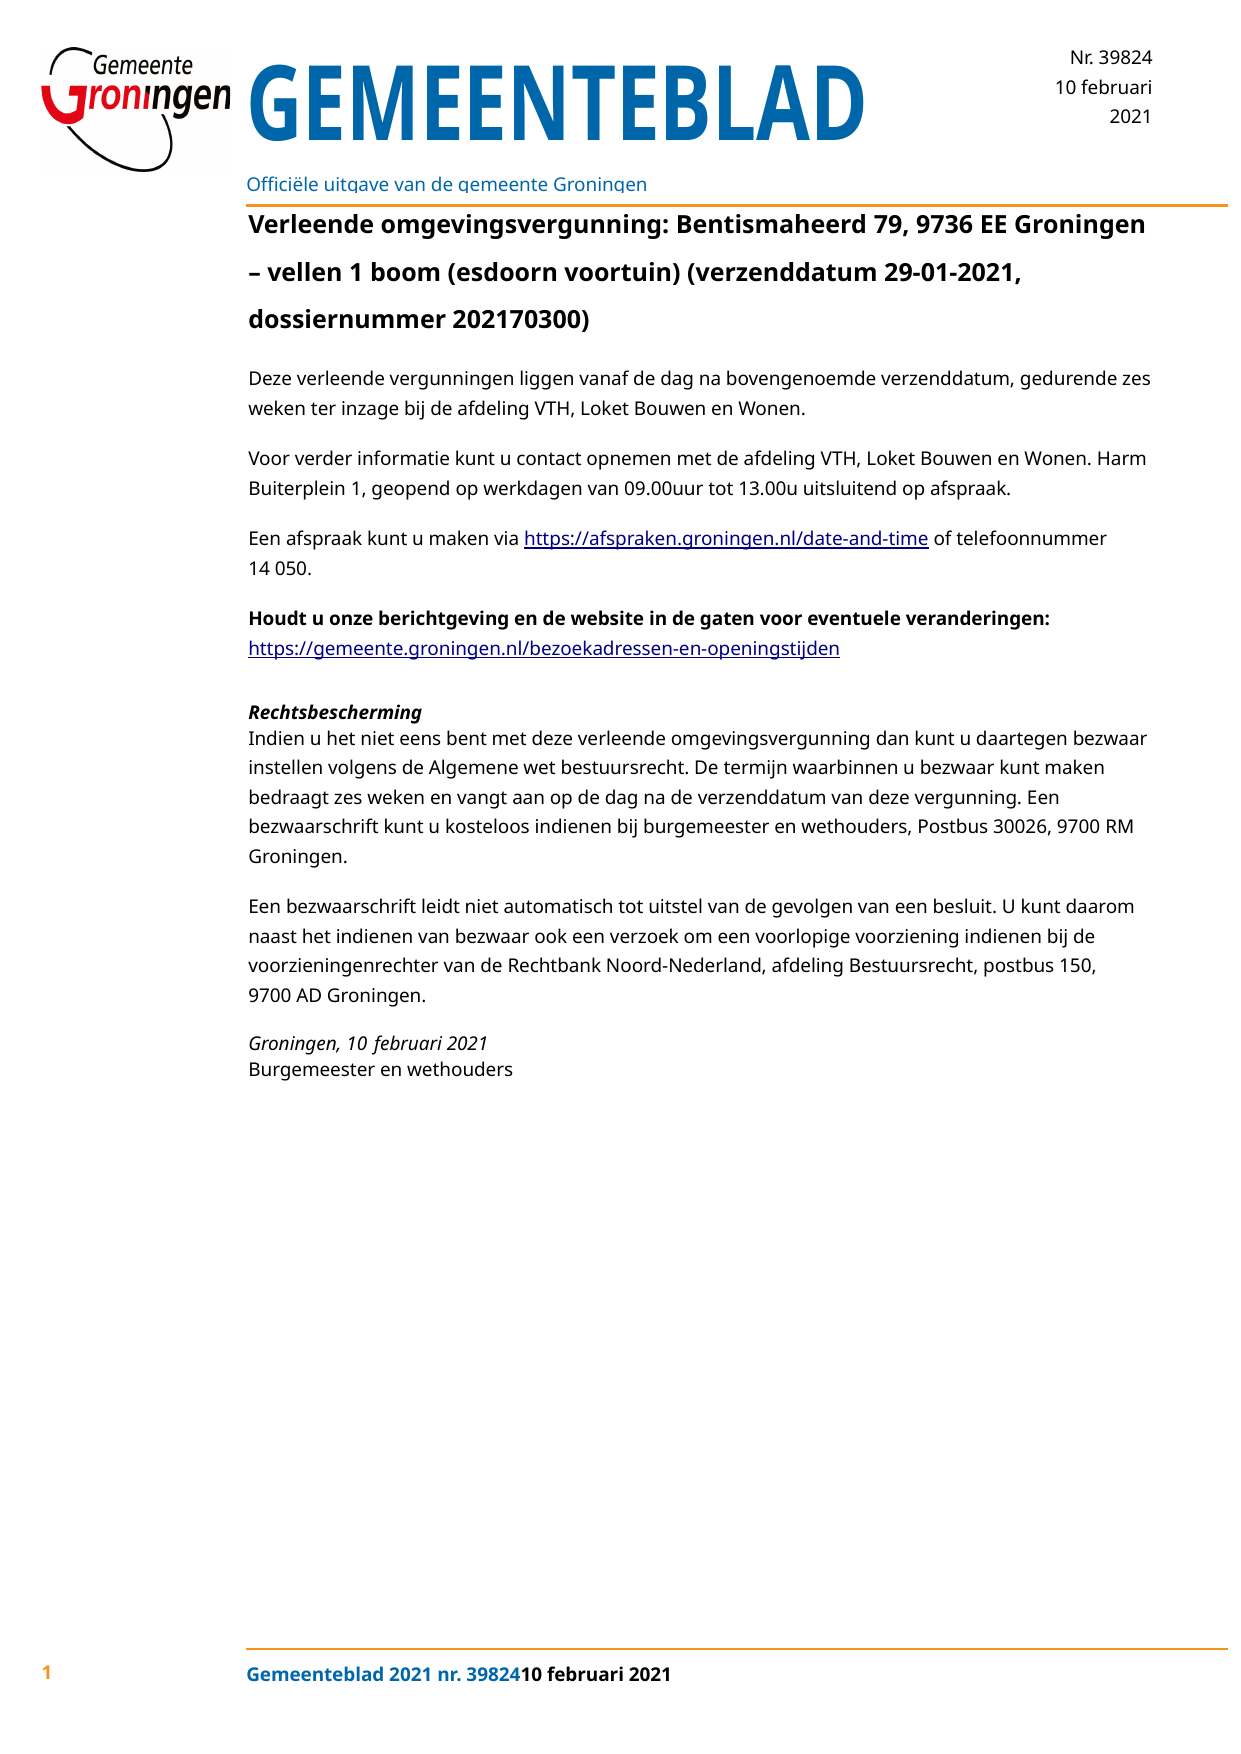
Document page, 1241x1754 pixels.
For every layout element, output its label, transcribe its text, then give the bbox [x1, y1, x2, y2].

text Houdt u onze berichtgeving en de website in de gaten voor eventuele veranderingen: https://gemeente.groningen.nl/bezoekadressen-en-openingstijden [248, 606, 1152, 661]
text Rechtsbescherming [248, 699, 1152, 725]
text Indien u het niet eens bent met deze verleende omgevingsvergunning dan kunt u daartegen bezwaar instellen volgens de Algemene wet bestuursrecht. De termijn waarbinnen u bezwaar kunt maken bedraagt zes weken en vangt aan op de dag na de verzenddatum van deze vergunning. Een bezwaarschrift kunt u kosteloos indienen bij burgemeester en wethouders, Postbus 30026, 9700 RM Groningen. [248, 725, 1152, 869]
text Groningen, 10 februari 2021 [248, 1030, 1152, 1056]
text Burgemeester en wethouders [248, 1056, 1152, 1082]
text Een afspraak kunt u maken via https://afspraken.groningen.nl/date-and-time of telefoonnummer 14 050. [248, 526, 1152, 581]
text Voor verder informatie kunt u contact opnemen met de afdeling VTH, Loket Bouwen en Wonen. Harm Buiterplein 1, geopend op werkdagen van 09.00uur tot 13.00u uitsluitend op afspraak. [248, 446, 1152, 501]
text Verleende omgevingsvergunning: Bentismaheerd 79, 9736 EE Groningen – vellen 1 boom (esdoorn voortuin) (verzenddatum 29-01-2021, dossiernummer 202170300) [248, 207, 1152, 336]
text Deze verleende vergunningen liggen vanaf de dag na bovengenoemde verzenddatum, gedurende zes weken ter inzage bij de afdeling VTH, Loket Bouwen en Wonen. [248, 366, 1152, 421]
text Een bezwaarschrift leidt niet automatisch tot uitstel van de gevolgen van een besluit. U kunt daarom naast het indienen van bezwaar ook een verzoek om een voorlopige voorziening indienen bij de voorzieningenrechter van de Rechtbank Noord-Nederland, afdeling Bestuursrecht, postbus 150, 9700 AD Groningen. [248, 893, 1152, 1008]
picture [41, 47, 231, 172]
